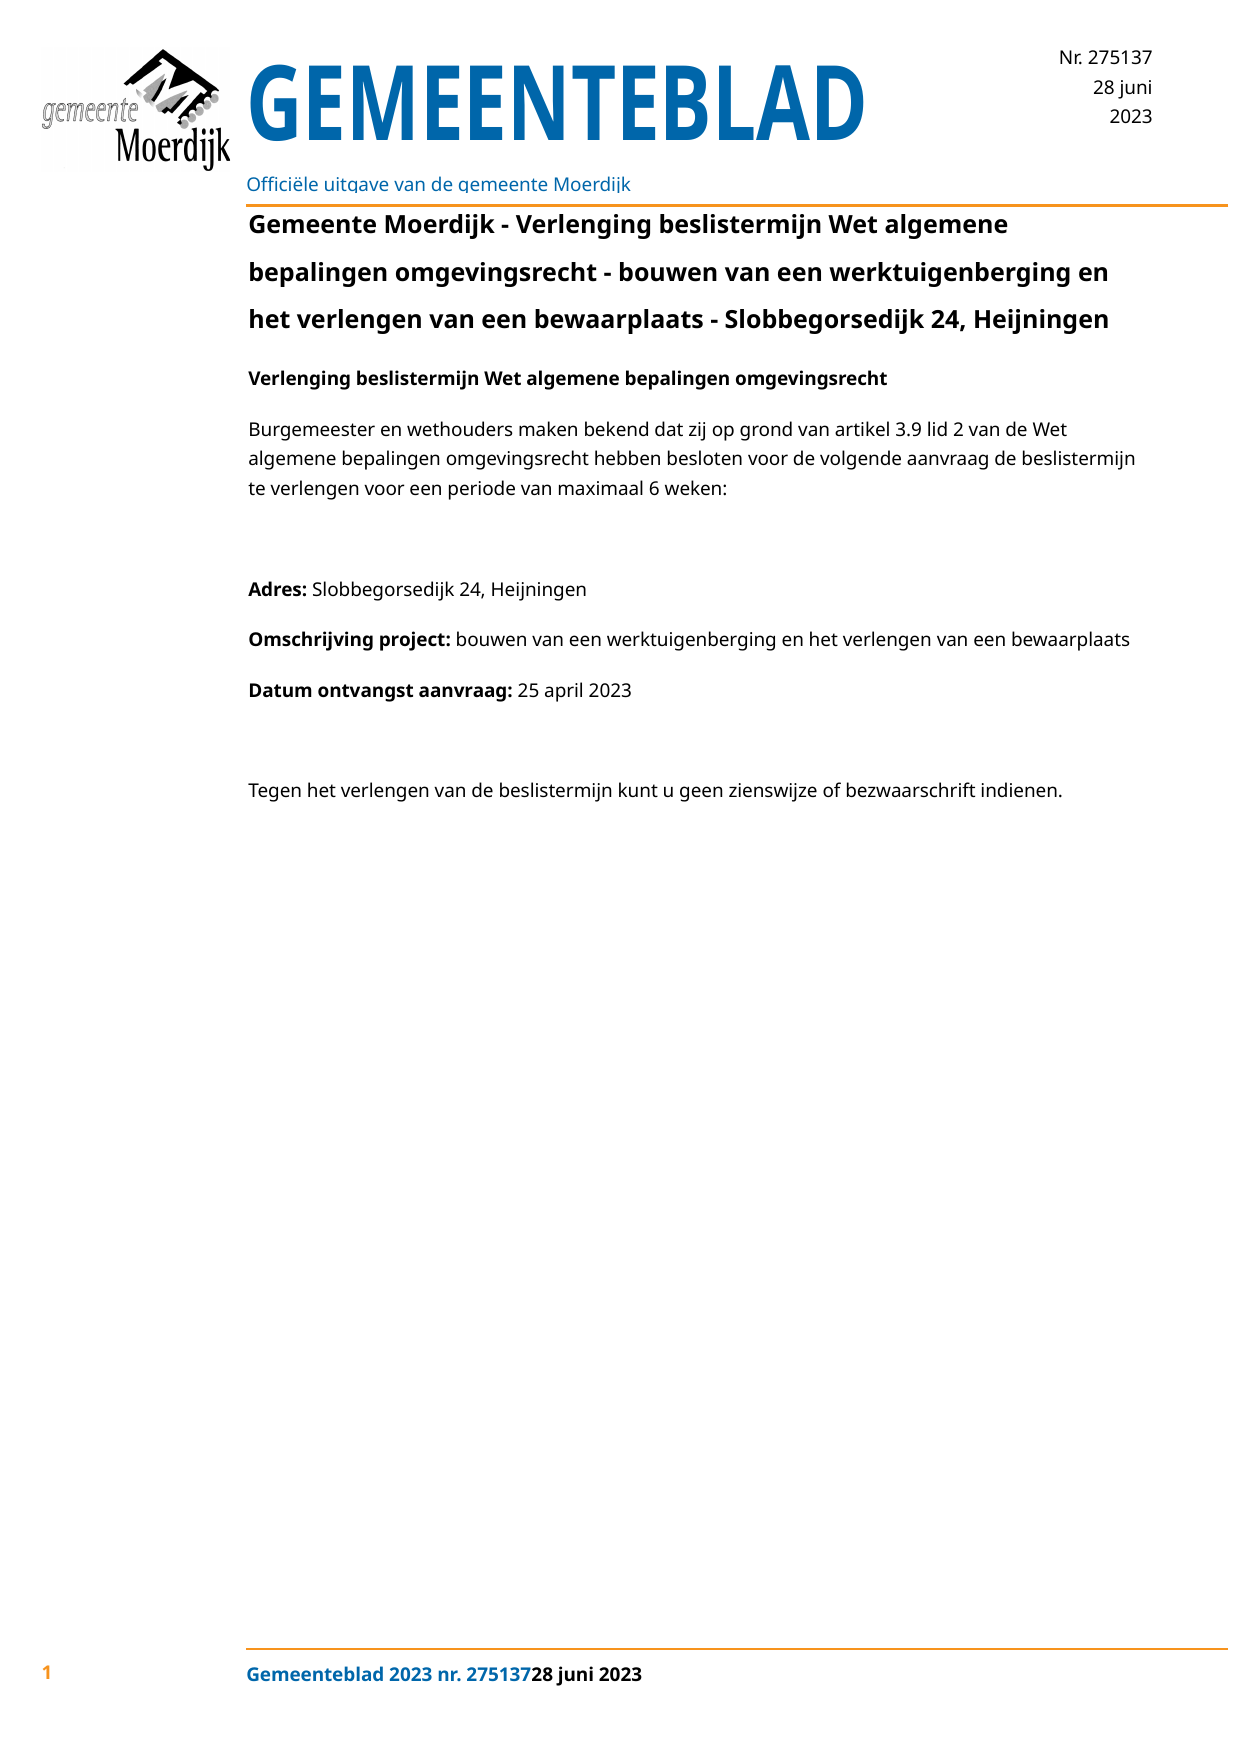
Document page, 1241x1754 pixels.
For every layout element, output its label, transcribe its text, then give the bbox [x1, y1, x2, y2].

text Adres: Slobbegorsedijk 24, Heijningen [248, 576, 1152, 602]
text Verlenging beslistermijn Wet algemene bepalingen omgevingsrecht [248, 366, 1152, 391]
text Omschrijving project: bouwen van een werktuigenberging en het verlengen van een bewaarplaats [248, 626, 1152, 652]
text Tegen het verlengen van de beslistermijn kunt u geen zienswijze of bezwaarschrift indienen. [248, 778, 1152, 803]
picture [41, 47, 231, 172]
text Datum ontvangst aanvraag: 25 april 2023 [248, 677, 1152, 702]
text Gemeente Moerdijk - Verlenging beslistermijn Wet algemene bepalingen omgevingsrecht - bouwen van een werktuigenberging en het verlengen van een bewaarplaats - Slobbegorsedijk 24, Heijningen [248, 207, 1152, 336]
text Burgemeester en wethouders maken bekend dat zij op grond van artikel 3.9 lid 2 van de Wet algemene bepalingen omgevingsrecht hebben besloten voor de volgende aanvraag de beslistermijn te verlengen voor een periode van maximaal 6 weken: [248, 416, 1152, 501]
